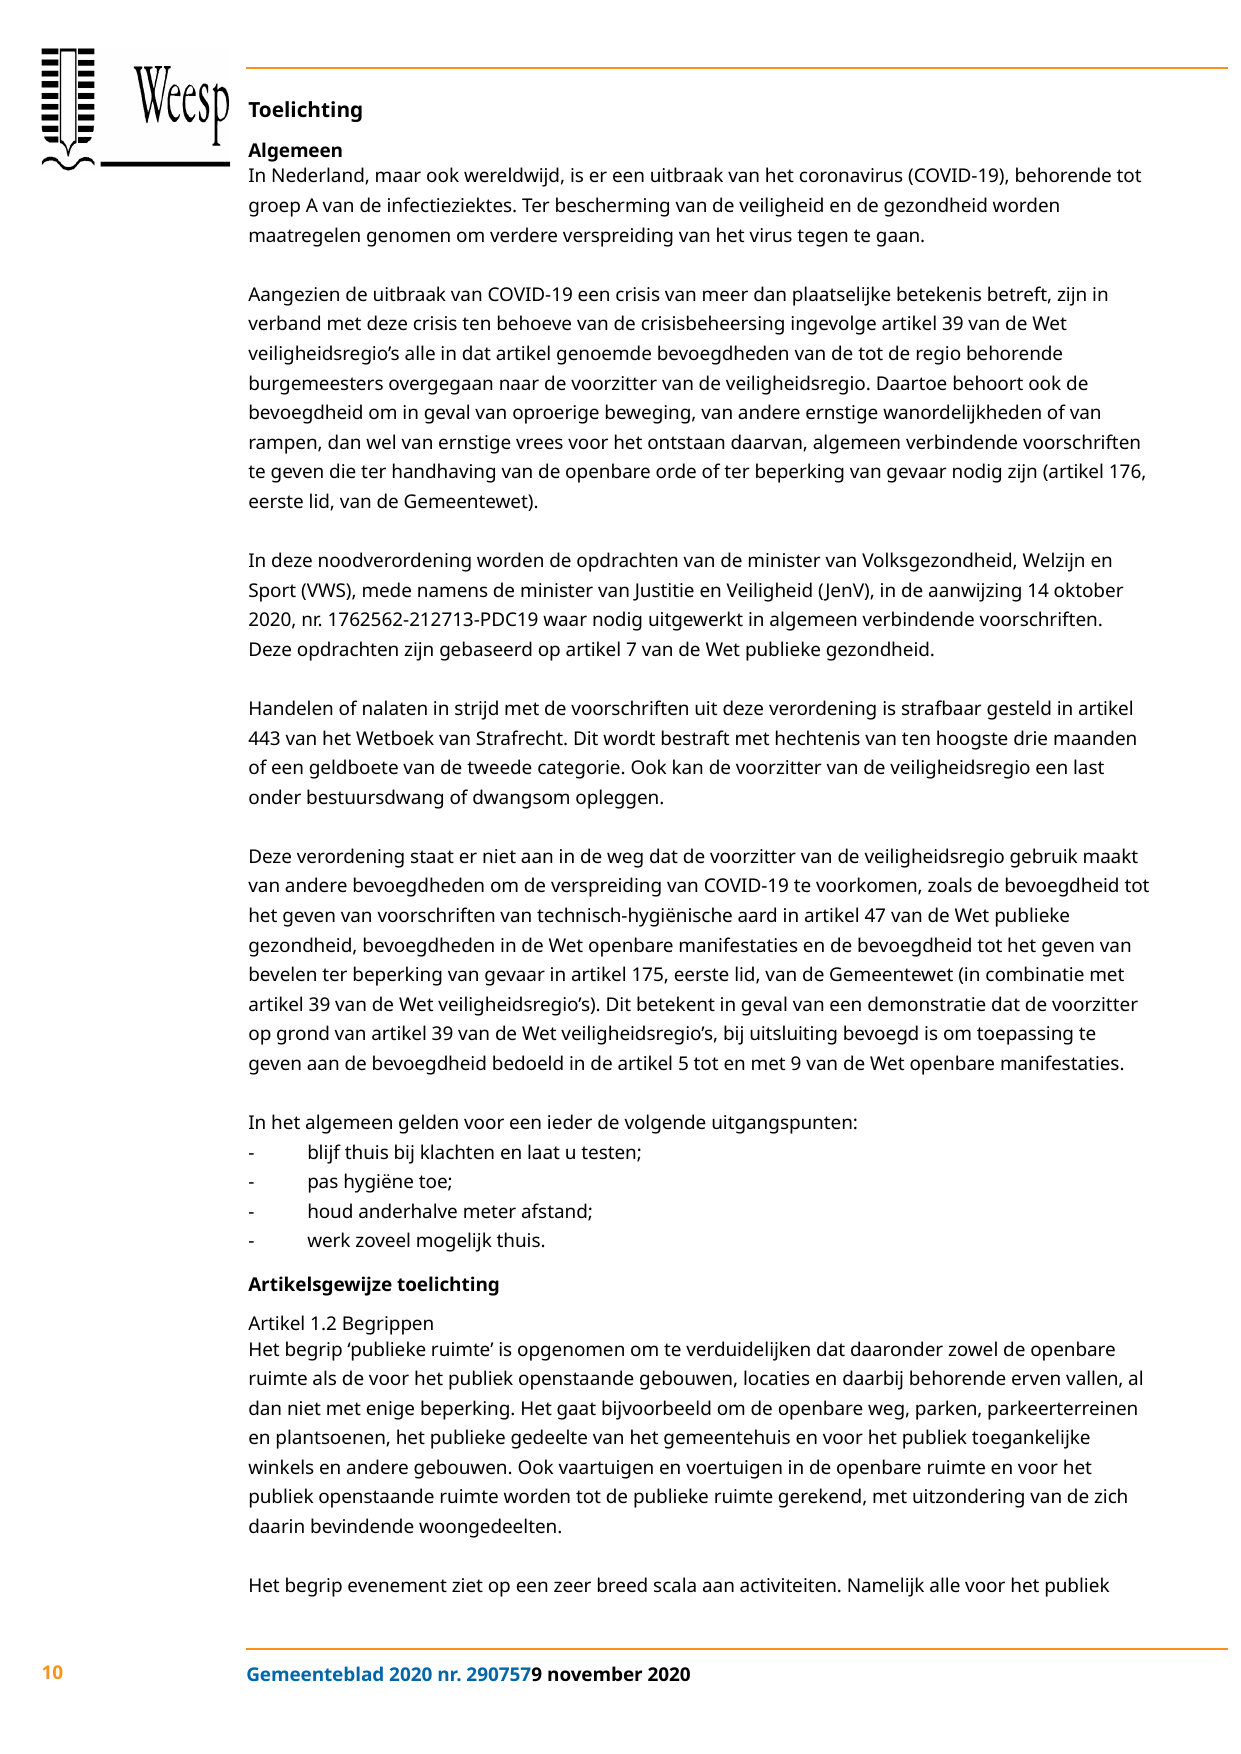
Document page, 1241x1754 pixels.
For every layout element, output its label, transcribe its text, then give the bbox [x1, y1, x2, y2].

text Het begrip evenement ziet op een zeer breed scala aan activiteiten. Namelijk alle voor het publiek [248, 1572, 1152, 1598]
list werk zoveel mogelijk thuis. [248, 1228, 1152, 1253]
text In het algemeen gelden voor een ieder de volgende uitgangspunten: [248, 1109, 1152, 1135]
text Toelichting [248, 95, 1152, 123]
text Artikelsgewijze toelichting [248, 1271, 1152, 1296]
list houd anderhalve meter afstand; [248, 1198, 1152, 1224]
list blijf thuis bij klachten en laat u testen; [248, 1139, 1152, 1164]
text Deze verordening staat er niet aan in de weg dat de voorzitter van de veiligheidsregio gebruik maakt van andere bevoegdheden om de verspreiding van COVID-19 te voorkomen, zoals de bevoegdheid tot het geven van voorschriften van technisch-hygiënische aard in artikel 47 van de Wet publieke gezondheid, bevoegdheden in de Wet openbare manifestaties en de bevoegdheid tot het geven van bevelen ter beperking van gevaar in artikel 175, eerste lid, van de Gemeentewet (in combinatie met artikel 39 van de Wet veiligheidsregio’s). Dit betekent in geval van een demonstratie dat de voorzitter op grond van artikel 39 van de Wet veiligheidsregio’s, bij uitsluiting bevoegd is om toepassing te geven aan de bevoegdheid bedoeld in de artikel 5 tot en met 9 van de Wet openbare manifestaties. [248, 843, 1152, 1076]
text Het begrip ‘publieke ruimte’ is opgenomen om te verduidelijken dat daaronder zowel de openbare ruimte als de voor het publiek openstaande gebouwen, locaties en daarbij behorende erven vallen, al dan niet met enige beperking. Het gaat bijvoorbeeld om de openbare weg, parken, parkeerterreinen en plantsoenen, het publieke gedeelte van het gemeentehuis en voor het publiek toegankelijke winkels en andere gebouwen. Ook vaartuigen en voertuigen in de openbare ruimte en voor het publiek openstaande ruimte worden tot de publieke ruimte gerekend, met uitzondering van de zich daarin bevindende woongedeelten. [248, 1336, 1152, 1539]
text Aangezien de uitbraak van COVID-19 een crisis van meer dan plaatselijke betekenis betreft, zijn in verband met deze crisis ten behoeve van de crisisbeheersing ingevolge artikel 39 van de Wet veiligheidsregio’s alle in dat artikel genoemde bevoegdheden van de tot de regio behorende burgemeesters overgegaan naar de voorzitter van de veiligheidsregio. Daartoe behoort ook de bevoegdheid om in geval van oproerige beweging, van andere ernstige wanordelijkheden of van rampen, dan wel van ernstige vrees voor het ontstaan daarvan, algemeen verbindende voorschriften te geven die ter handhaving van de openbare orde of ter beperking van gevaar nodig zijn (artikel 176, eerste lid, van de Gemeentewet). [248, 281, 1152, 514]
text Algemeen [248, 137, 1152, 163]
text In deze noodverordening worden de opdrachten van de minister van Volksgezondheid, Welzijn en Sport (VWS), mede namens de minister van Justitie en Veiligheid (JenV), in de aanwijzing 14 oktober 2020, nr. 1762562-212713-PDC19 waar nodig uitgewerkt in algemeen verbindende voorschriften. Deze opdrachten zijn gebaseerd op artikel 7 van de Wet publieke gezondheid. [248, 547, 1152, 662]
text Handelen of nalaten in strijd met de voorschriften uit deze verordening is strafbaar gesteld in artikel 443 van het Wetboek van Strafrecht. Dit wordt bestraft met hechtenis van ten hoogste drie maanden of een geldboete van de tweede categorie. Ook kan de voorzitter van de veiligheidsregio een last onder bestuursdwang of dwangsom opleggen. [248, 695, 1152, 809]
list pas hygiëne toe; [248, 1168, 1152, 1194]
text Artikel 1.2 Begrippen [248, 1310, 1152, 1336]
text In Nederland, maar ook wereldwijd, is er een uitbraak van het coronavirus (COVID-19), behorende tot groep A van de infectieziektes. Ter bescherming van de veiligheid en de gezondheid worden maatregelen genomen om verdere verspreiding van het virus tegen te gaan. [248, 163, 1152, 247]
picture [41, 47, 231, 172]
